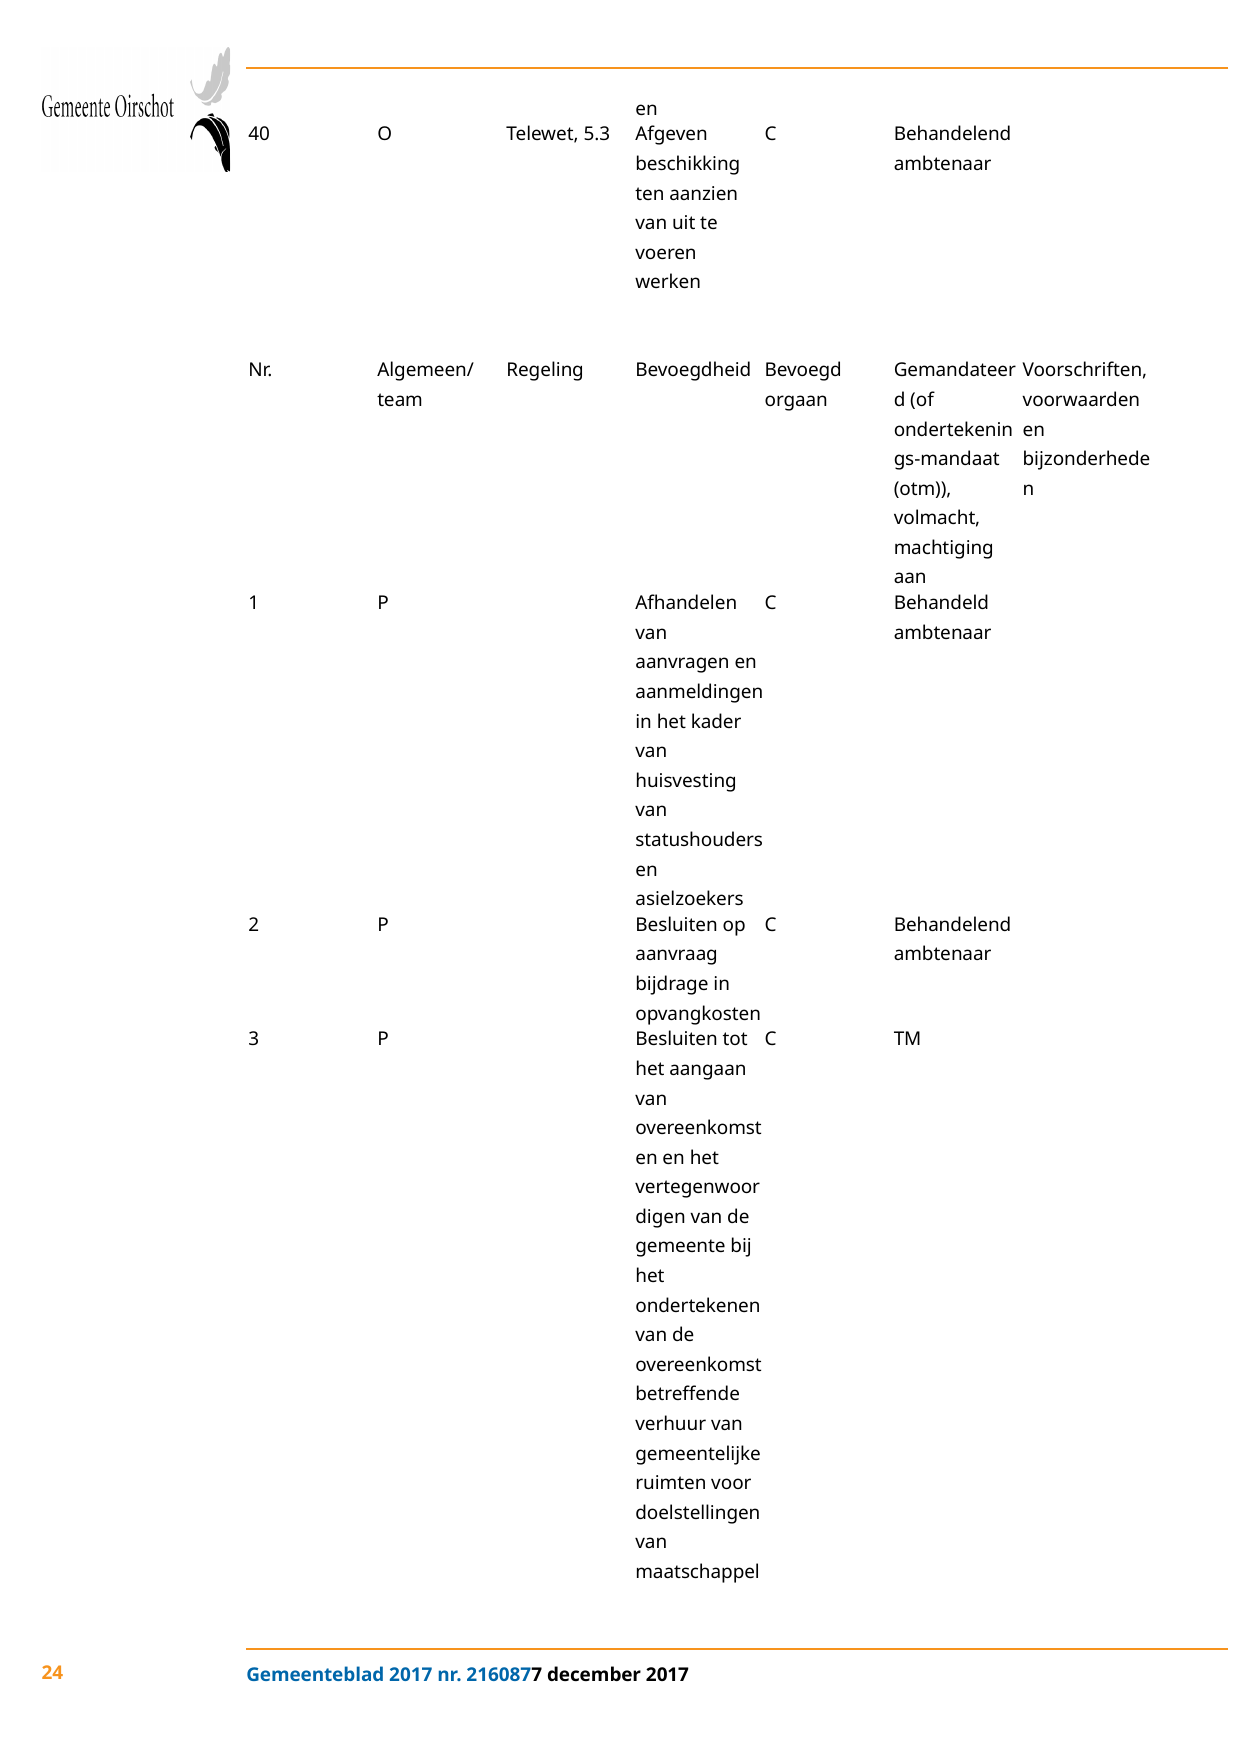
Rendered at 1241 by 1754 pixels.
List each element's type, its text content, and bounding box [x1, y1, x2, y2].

table_cell [894, 95, 1022, 121]
table_cell [506, 911, 635, 1026]
table_cell [506, 590, 635, 911]
table_cell Behandelend ambtenaar [894, 121, 1022, 294]
table_header Regeling [506, 357, 635, 589]
table_cell O [377, 121, 506, 294]
table_cell 3 [248, 1026, 377, 1584]
table_cell [1023, 121, 1152, 294]
table_cell en [635, 95, 764, 121]
table_cell [506, 1026, 635, 1584]
table_cell [764, 95, 893, 121]
table_cell [1023, 1026, 1152, 1584]
table_cell [506, 95, 635, 121]
table_header Bevoegd orgaan [764, 357, 893, 589]
table_cell [1023, 590, 1152, 911]
table_cell TM [894, 1026, 1022, 1584]
table_cell 2 [248, 911, 377, 1026]
table_cell [1023, 95, 1152, 121]
table_cell Telewet, 5.3 [506, 121, 635, 294]
table_cell C [764, 590, 893, 911]
table_header Voorschriften, voorwaarden en bijzonderheden [1023, 357, 1152, 589]
table_header Algemeen/ team [377, 357, 506, 589]
table_cell Besluiten tot het aangaan van overeenkomsten en het vertegenwoordigen van de gemeente bij het ondertekenen van de overeenkomst betreffende verhuur van gemeentelijke ruimten voor doelstellingen van maatschappel [635, 1026, 764, 1584]
table_cell Behandeld ambtenaar [894, 590, 1022, 911]
table_cell P [377, 911, 506, 1026]
table_cell [377, 95, 506, 121]
table_cell 1 [248, 590, 377, 911]
table_cell Afgeven beschikking ten aanzien van uit te voeren werken [635, 121, 764, 294]
table_cell Behandelend ambtenaar [894, 911, 1022, 1026]
picture [41, 47, 231, 172]
table_cell C [764, 911, 893, 1026]
table_header Bevoegdheid [635, 357, 764, 589]
table_cell C [764, 121, 893, 294]
table_header Nr. [248, 357, 377, 589]
table_cell 40 [248, 121, 377, 294]
table_header Gemandateerd (of ondertekenings-mandaat (otm)), volmacht, machtiging aan [894, 357, 1022, 589]
table_cell C [764, 1026, 893, 1584]
table_cell Besluiten op aanvraag bijdrage in opvangkosten [635, 911, 764, 1026]
table_cell [248, 95, 377, 121]
table_cell P [377, 590, 506, 911]
table_cell P [377, 1026, 506, 1584]
table_cell [1023, 911, 1152, 1026]
table_cell Afhandelen van aanvragen en aanmeldingen in het kader van huisvesting van statushouders en asielzoekers [635, 590, 764, 911]
